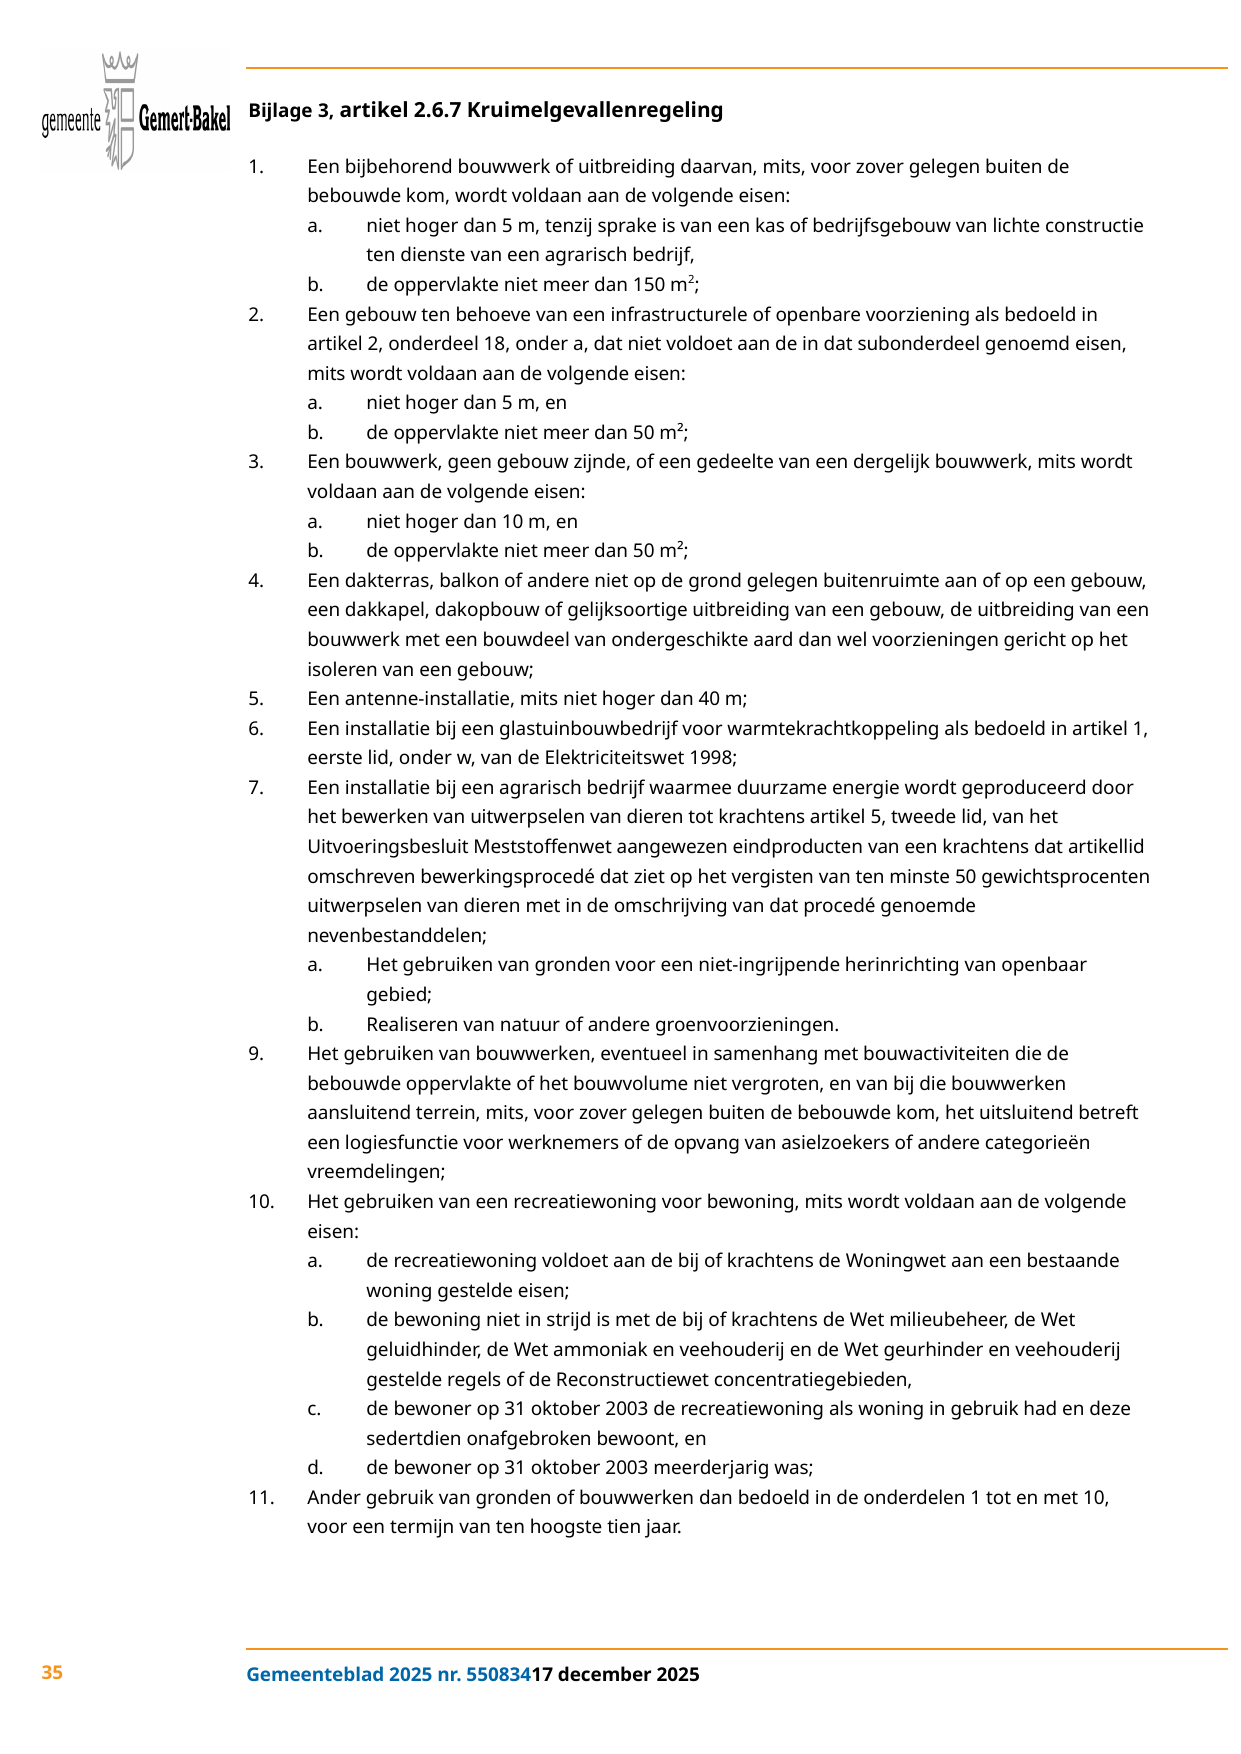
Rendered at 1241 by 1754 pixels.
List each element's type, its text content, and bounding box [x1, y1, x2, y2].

list Een bijbehorend bouwwerk of uitbreiding daarvan, mits, voor zover gelegen buiten de bebouwde kom, wordt voldaan aan de volgende eisen: [248, 153, 1152, 208]
list niet hoger dan 10 m, en [307, 508, 1152, 534]
list Het gebruiken van bouwwerken, eventueel in samenhang met bouwactiviteiten die de bebouwde oppervlakte of het bouwvolume niet vergroten, en van bij die bouwwerken aansluitend terrein, mits, voor zover gelegen buiten de bebouwde kom, het uitsluitend betreft een logiesfunctie voor werknemers of de opvang van asielzoekers of andere categorieën vreemdelingen; [248, 1040, 1152, 1184]
list Een antenne-installatie, mits niet hoger dan 40 m; [248, 685, 1152, 711]
list niet hoger dan 5 m, tenzij sprake is van een kas of bedrijfsgebouw van lichte constructie ten dienste van een agrarisch bedrijf, [307, 212, 1152, 267]
list de oppervlakte niet meer dan 50 m²; [307, 537, 1152, 563]
list Het gebruiken van gronden voor een niet-ingrijpende herinrichting van openbaar gebied; [307, 952, 1152, 1007]
list Een installatie bij een glastuinbouwbedrijf voor warmtekrachtkoppeling als bedoeld in artikel 1, eerste lid, onder w, van de Elektriciteitswet 1998; [248, 715, 1152, 770]
list Het gebruiken van een recreatiewoning voor bewoning, mits wordt voldaan aan de volgende eisen: [248, 1188, 1152, 1244]
list Ander gebruik van gronden of bouwwerken dan bedoeld in de onderdelen 1 tot en met 10, voor een termijn van ten hoogste tien jaar. [248, 1484, 1152, 1539]
list de bewoner op 31 oktober 2003 meerderjarig was; [307, 1454, 1152, 1480]
list niet hoger dan 5 m, en [307, 389, 1152, 415]
list de bewoner op 31 oktober 2003 de recreatiewoning als woning in gebruik had en deze sedertdien onafgebroken bewoont, en [307, 1395, 1152, 1451]
list de oppervlakte niet meer dan 150 m2; [307, 271, 1152, 297]
picture [41, 47, 231, 172]
list de oppervlakte niet meer dan 50 m²; [307, 419, 1152, 445]
text Bijlage 3, artikel 2.6.7 Kruimelgevallenregeling [248, 95, 1152, 123]
list de recreatiewoning voldoet aan de bij of krachtens de Woningwet aan een bestaande woning gestelde eisen; [307, 1247, 1152, 1303]
list Een gebouw ten behoeve van een infrastructurele of openbare voorziening als bedoeld in artikel 2, onderdeel 18, onder a, dat niet voldoet aan de in dat subonderdeel genoemd eisen, mits wordt voldaan aan de volgende eisen: [248, 301, 1152, 386]
list Een dakterras, balkon of andere niet op de grond gelegen buitenruimte aan of op een gebouw, een dakkapel, dakopbouw of gelijksoortige uitbreiding van een gebouw, de uitbreiding van een bouwwerk met een bouwdeel van ondergeschikte aard dan wel voorzieningen gericht op het isoleren van een gebouw; [248, 567, 1152, 682]
list Een bouwwerk, geen gebouw zijnde, of een gedeelte van een dergelijk bouwwerk, mits wordt voldaan aan de volgende eisen: [248, 449, 1152, 504]
list Realiseren van natuur of andere groenvoorzieningen. [307, 1011, 1152, 1037]
list Een installatie bij een agrarisch bedrijf waarmee duurzame energie wordt geproduceerd door het bewerken van uitwerpselen van dieren tot krachtens artikel 5, tweede lid, van het Uitvoeringsbesluit Meststoffenwet aangewezen eindproducten van een krachtens dat artikellid omschreven bewerkingsprocedé dat ziet op het vergisten van ten minste 50 gewichtsprocenten uitwerpselen van dieren met in de omschrijving van dat procedé genoemde nevenbestanddelen; [248, 774, 1152, 948]
list de bewoning niet in strijd is met de bij of krachtens de Wet milieubeheer, de Wet geluidhinder, de Wet ammoniak en veehouderij en de Wet geurhinder en veehouderij gestelde regels of de Reconstructiewet concentratiegebieden, [307, 1307, 1152, 1392]
